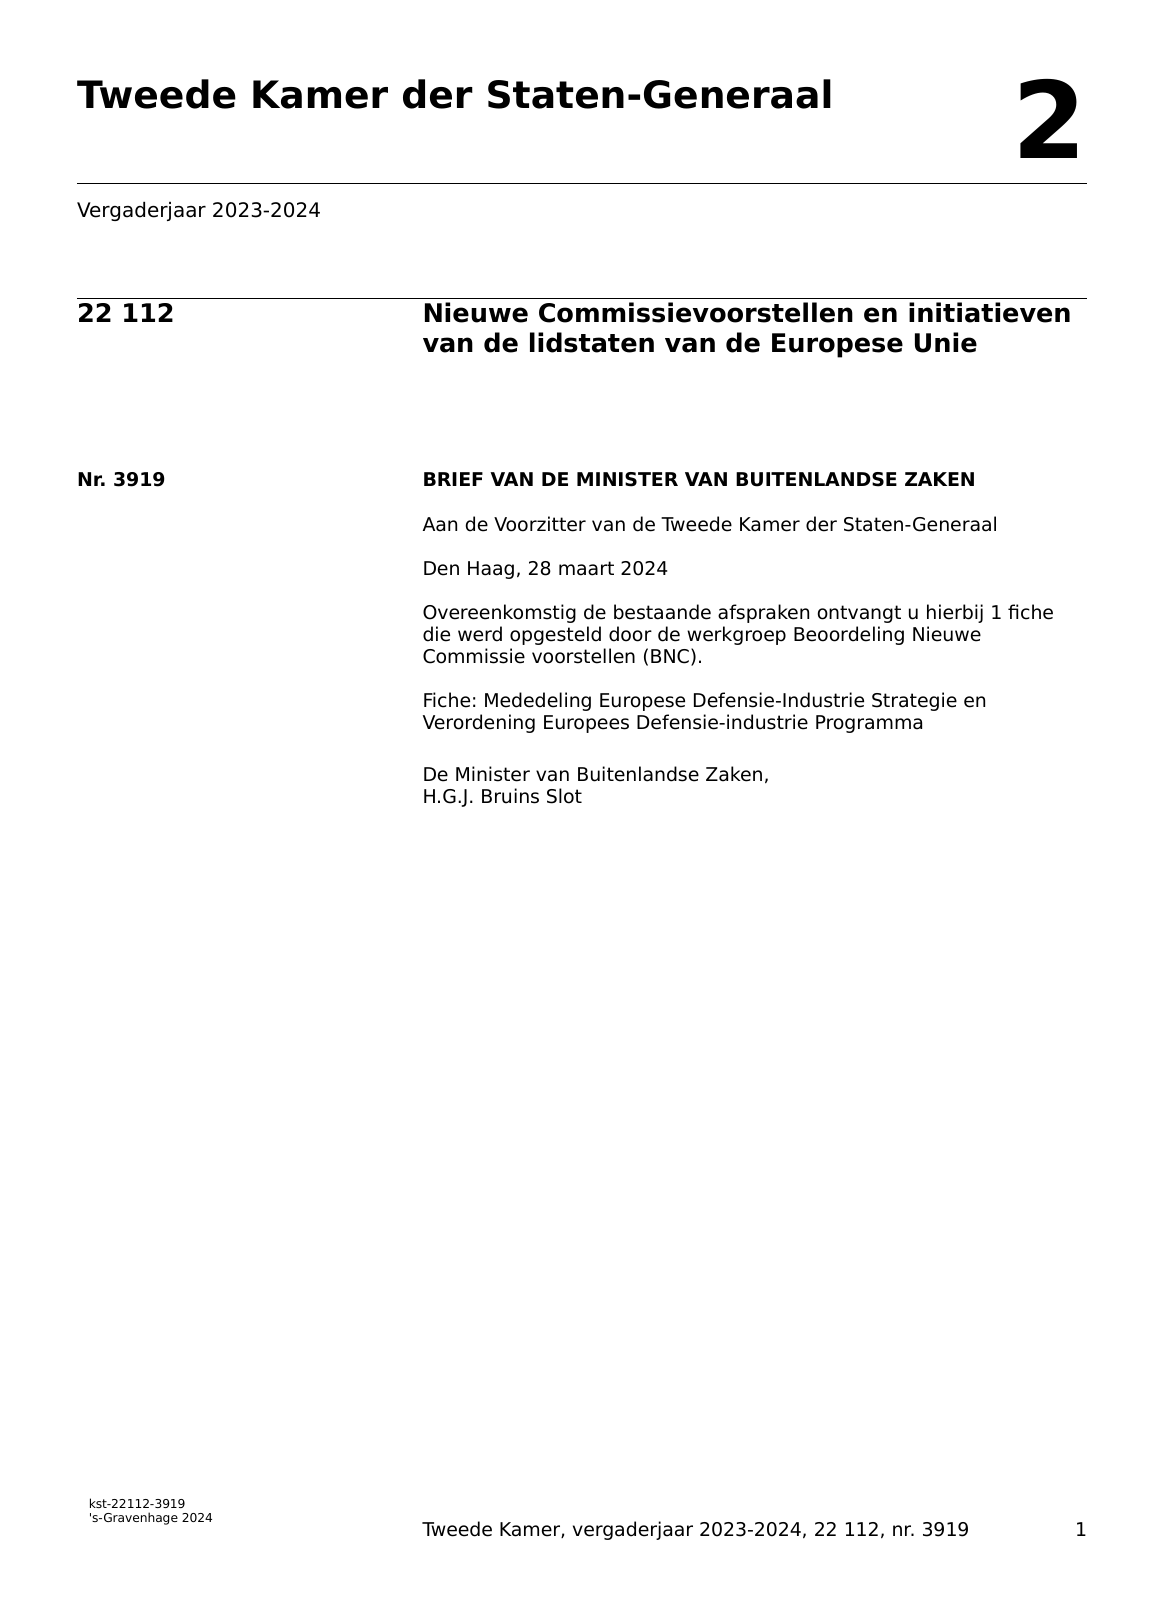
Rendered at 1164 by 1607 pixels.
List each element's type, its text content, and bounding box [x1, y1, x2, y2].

text De Minister van Buitenlandse Zaken, H.G.J. Bruins Slot [422, 764, 1087, 808]
table_cell Vergaderjaar 2023-2024 [77, 184, 1087, 298]
table_header Tweede Kamer der Staten-Generaal [77, 59, 886, 183]
text Aan de Voorzitter van de Tweede Kamer der Staten-Generaal [422, 513, 1087, 536]
text Overeenkomstig de bestaande afspraken ontvangt u hierbij 1 fiche die werd opgesteld door de werkgroep Beoordeling Nieuwe Commissie voorstellen (BNC). [422, 602, 1087, 668]
text Fiche: Mededeling Europese Defensie-Industrie Strategie en Verordening Europees Defensie-industrie Programma [422, 690, 1087, 734]
subtitle 22 112 Nieuwe Commissievoorstellen en initiatieven van de lidstaten van de Europese Unie [77, 299, 1087, 358]
table_header 2 [886, 59, 1087, 183]
text 's-Gravenhage 2024 [88, 1511, 323, 1525]
subtitle Nr. 3919 BRIEF VAN DE MINISTER VAN BUITENLANDSE ZAKEN [77, 469, 1087, 491]
text Den Haag, 28 maart 2024 [422, 558, 1087, 580]
text kst-22112-3919 [88, 1497, 323, 1511]
